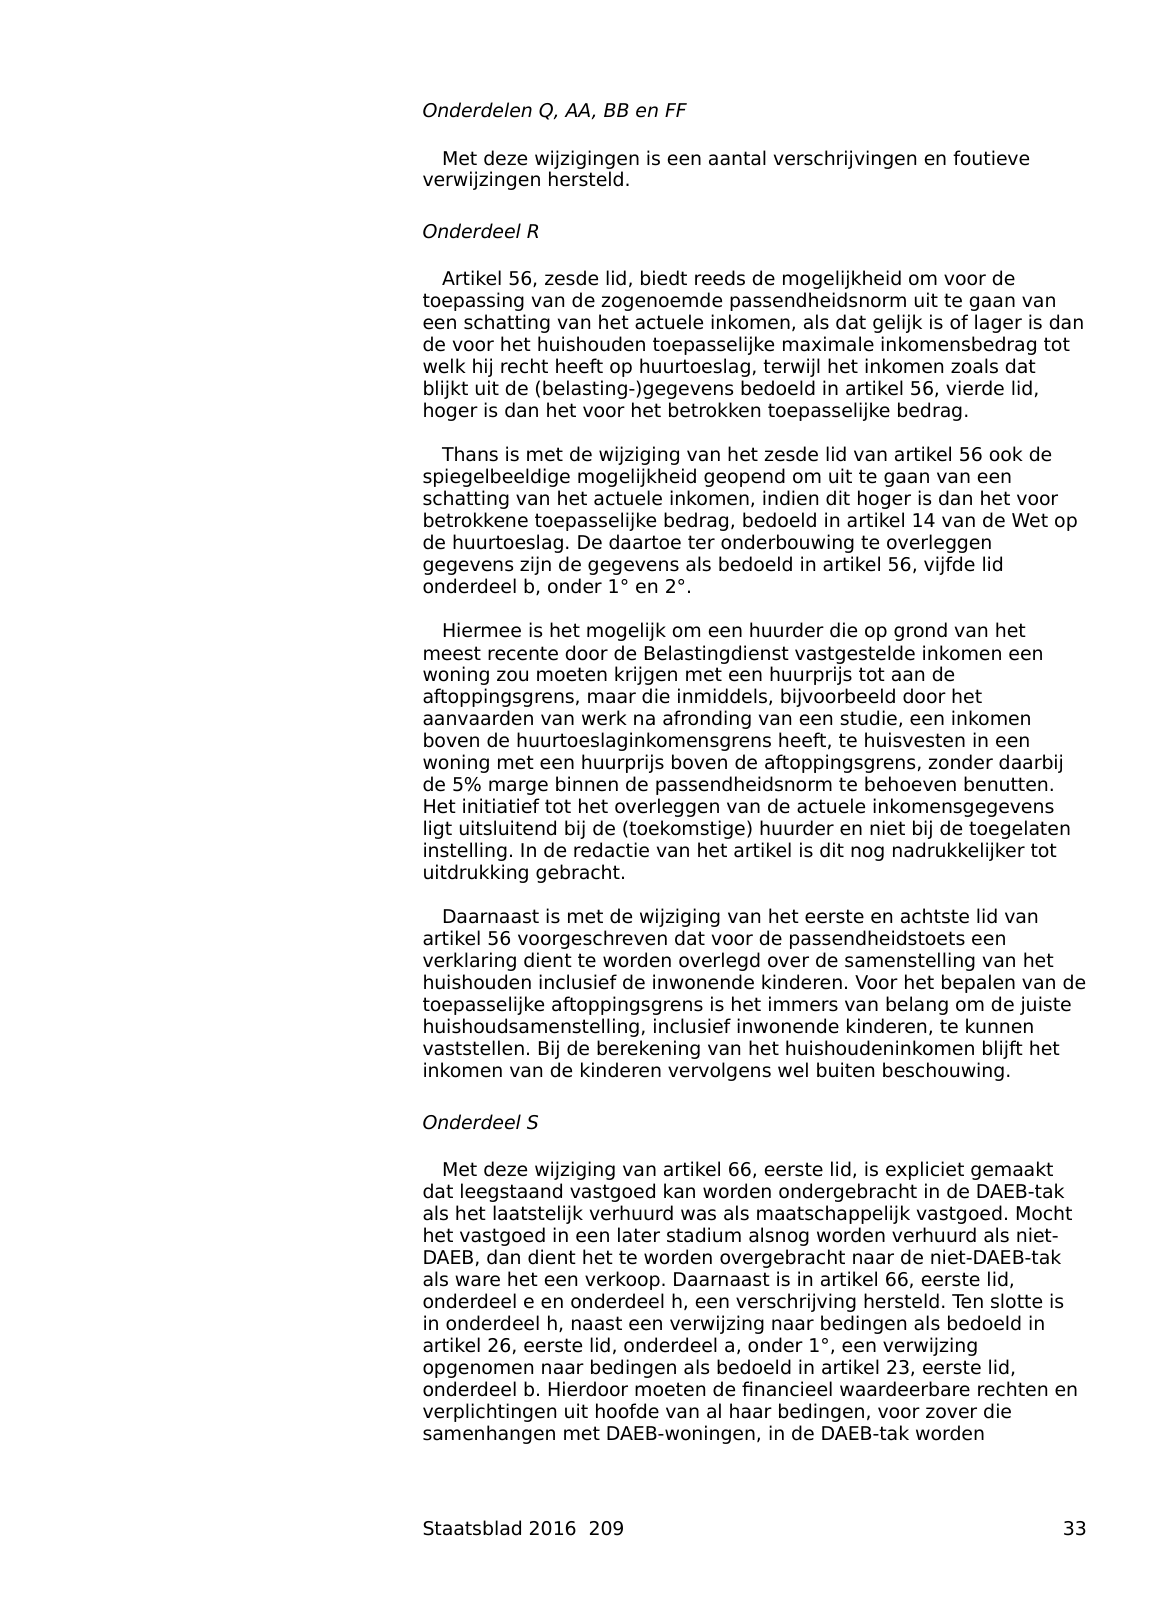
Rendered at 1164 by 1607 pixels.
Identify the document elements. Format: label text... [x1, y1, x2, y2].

text Hiermee is het mogelijk om een huurder die op grond van het meest recente door de Belastingdienst vastgestelde inkomen een woning zou moeten krijgen met een huurprijs tot aan de aftoppingsgrens, maar die inmiddels, bijvoorbeeld door het aanvaarden van werk na afronding van een studie, een inkomen boven de huurtoeslaginkomensgrens heeft, te huisvesten in een woning met een huurprijs boven de aftoppingsgrens, zonder daarbij de 5% marge binnen de passendheidsnorm te behoeven benutten. Het initiatief tot het overleggen van de actuele inkomensgegevens ligt uitsluitend bij de (toekomstige) huurder en niet bij de toegelaten instelling. In de redactie van het artikel is dit nog nadrukkelijker tot uitdrukking gebracht. [422, 620, 1087, 884]
subtitle Onderdeel S [422, 1112, 1087, 1134]
text Artikel 56, zesde lid, biedt reeds de mogelijkheid om voor de toepassing van de zogenoemde passendheidsnorm uit te gaan van een schatting van het actuele inkomen, als dat gelijk is of lager is dan de voor het huishouden toepasselijke maximale inkomensbedrag tot welk hij recht heeft op huurtoeslag, terwijl het inkomen zoals dat blijkt uit de (belasting-)gegevens bedoeld in artikel 56, vierde lid, hoger is dan het voor het betrokken toepasselijke bedrag. [422, 268, 1087, 422]
text Daarnaast is met de wijziging van het eerste en achtste lid van artikel 56 voorgeschreven dat voor de passendheidstoets een verklaring dient te worden overlegd over de samenstelling van het huishouden inclusief de inwonende kinderen. Voor het bepalen van de toepasselijke aftoppingsgrens is het immers van belang om de juiste huishoudsamenstelling, inclusief inwonende kinderen, te kunnen vaststellen. Bij de berekening van het huishoudeninkomen blijft het inkomen van de kinderen vervolgens wel buiten beschouwing. [422, 906, 1087, 1082]
text Met deze wijziging van artikel 66, eerste lid, is expliciet gemaakt dat leegstaand vastgoed kan worden ondergebracht in de DAEB-tak als het laatstelijk verhuurd was als maatschappelijk vastgoed. Mocht het vastgoed in een later stadium alsnog worden verhuurd als niet-DAEB, dan dient het te worden overgebracht naar de niet-DAEB-tak als ware het een verkoop. Daarnaast is in artikel 66, eerste lid, onderdeel e en onderdeel h, een verschrijving hersteld. Ten slotte is in onderdeel h, naast een verwijzing naar bedingen als bedoeld in artikel 26, eerste lid, onderdeel a, onder 1°, een verwijzing opgenomen naar bedingen als bedoeld in artikel 23, eerste lid, onderdeel b. Hierdoor moeten de financieel waardeerbare rechten en verplichtingen uit hoofde van al haar bedingen, voor zover die samenhangen met DAEB-woningen, in de DAEB-tak worden [422, 1159, 1087, 1445]
text Met deze wijzigingen is een aantal verschrijvingen en foutieve verwijzingen hersteld. [422, 147, 1087, 191]
text Thans is met de wijziging van het zesde lid van artikel 56 ook de spiegelbeeldige mogelijkheid geopend om uit te gaan van een schatting van het actuele inkomen, indien dit hoger is dan het voor betrokkene toepasselijke bedrag, bedoeld in artikel 14 van de Wet op de huurtoeslag. De daartoe ter onderbouwing te overleggen gegevens zijn de gegevens als bedoeld in artikel 56, vijfde lid onderdeel b, onder 1° en 2°. [422, 444, 1087, 598]
subtitle Onderdelen Q, AA, BB en FF [422, 100, 1087, 122]
subtitle Onderdeel R [422, 221, 1087, 243]
